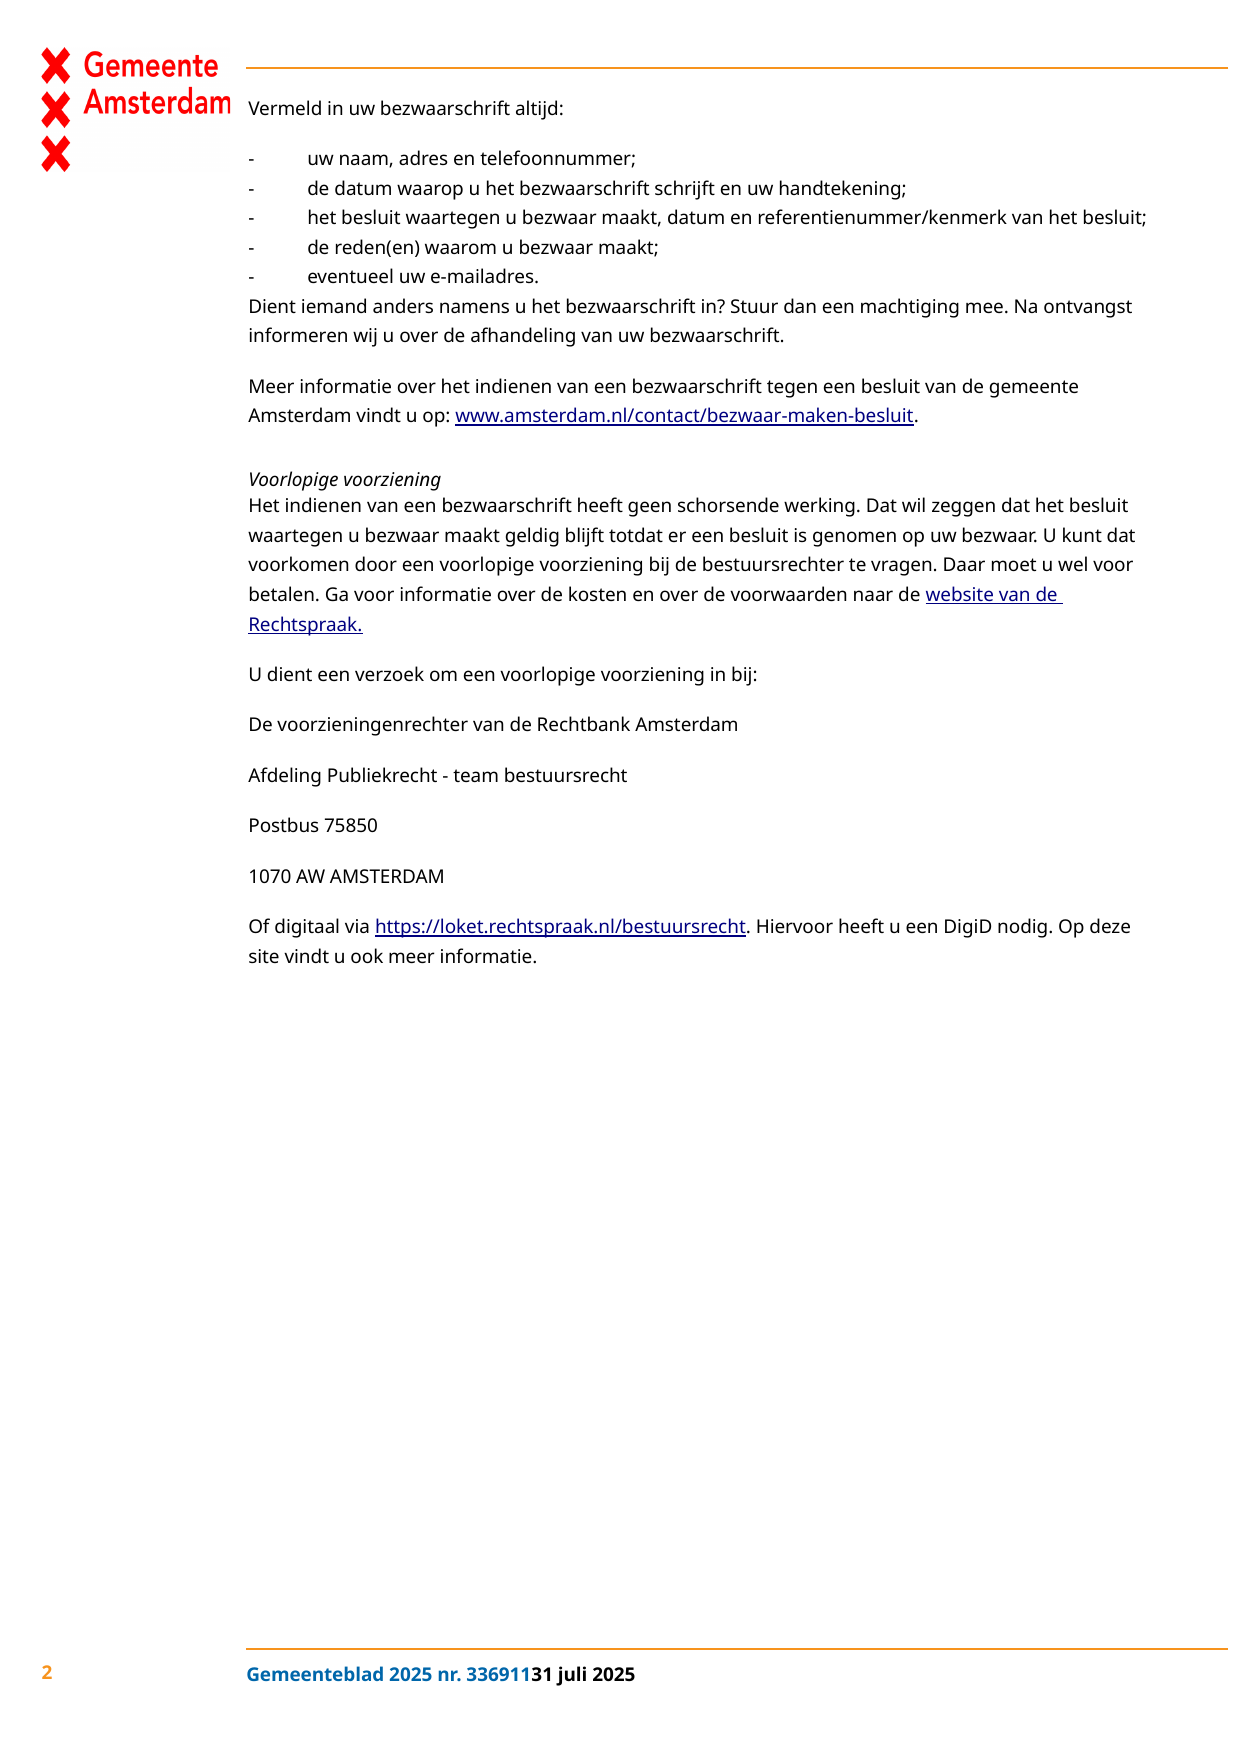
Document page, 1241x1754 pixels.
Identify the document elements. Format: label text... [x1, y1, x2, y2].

picture [41, 47, 231, 172]
list eventueel uw e-mailadres. [248, 263, 1152, 289]
text Afdeling Publiekrecht - team bestuursrecht [248, 762, 1152, 788]
text Voorlopige voorziening [248, 467, 1152, 492]
text Of digitaal via https://loket.rechtspraak.nl/bestuursrecht. Hiervoor heeft u een DigiD nodig. Op deze site vindt u ook meer informatie. [248, 913, 1152, 968]
text U dient een verzoek om een voorlopige voorziening in bij: [248, 661, 1152, 687]
text 1070 AW AMSTERDAM [248, 863, 1152, 888]
list de reden(en) waarom u bezwaar maakt; [248, 234, 1152, 260]
text Het indienen van een bezwaarschrift heeft geen schorsende werking. Dat wil zeggen dat het besluit waartegen u bezwaar maakt geldig blijft totdat er een besluit is genomen op uw bezwaar. U kunt dat voorkomen door een voorlopige voorziening bij de bestuursrechter te vragen. Daar moet u wel voor betalen. Ga voor informatie over de kosten en over de voorwaarden naar de website van de Rechtspraak. [248, 492, 1152, 636]
list de datum waarop u het bezwaarschrift schrijft en uw handtekening; [248, 175, 1152, 201]
text Meer informatie over het indienen van een bezwaarschrift tegen een besluit van de gemeente Amsterdam vindt u op: www.amsterdam.nl/contact/bezwaar-maken-besluit. [248, 373, 1152, 428]
text De voorzieningenrechter van de Rechtbank Amsterdam [248, 712, 1152, 737]
list uw naam, adres en telefoonnummer; [248, 145, 1152, 171]
list het besluit waartegen u bezwaar maakt, datum en referentienummer/kenmerk van het besluit; [248, 204, 1152, 230]
text Dient iemand anders namens u het bezwaarschrift in? Stuur dan een machtiging mee. Na ontvangst informeren wij u over de afhandeling van uw bezwaarschrift. [248, 293, 1152, 348]
text Postbus 75850 [248, 812, 1152, 838]
text Vermeld in uw bezwaarschrift altijd: [248, 95, 1152, 121]
